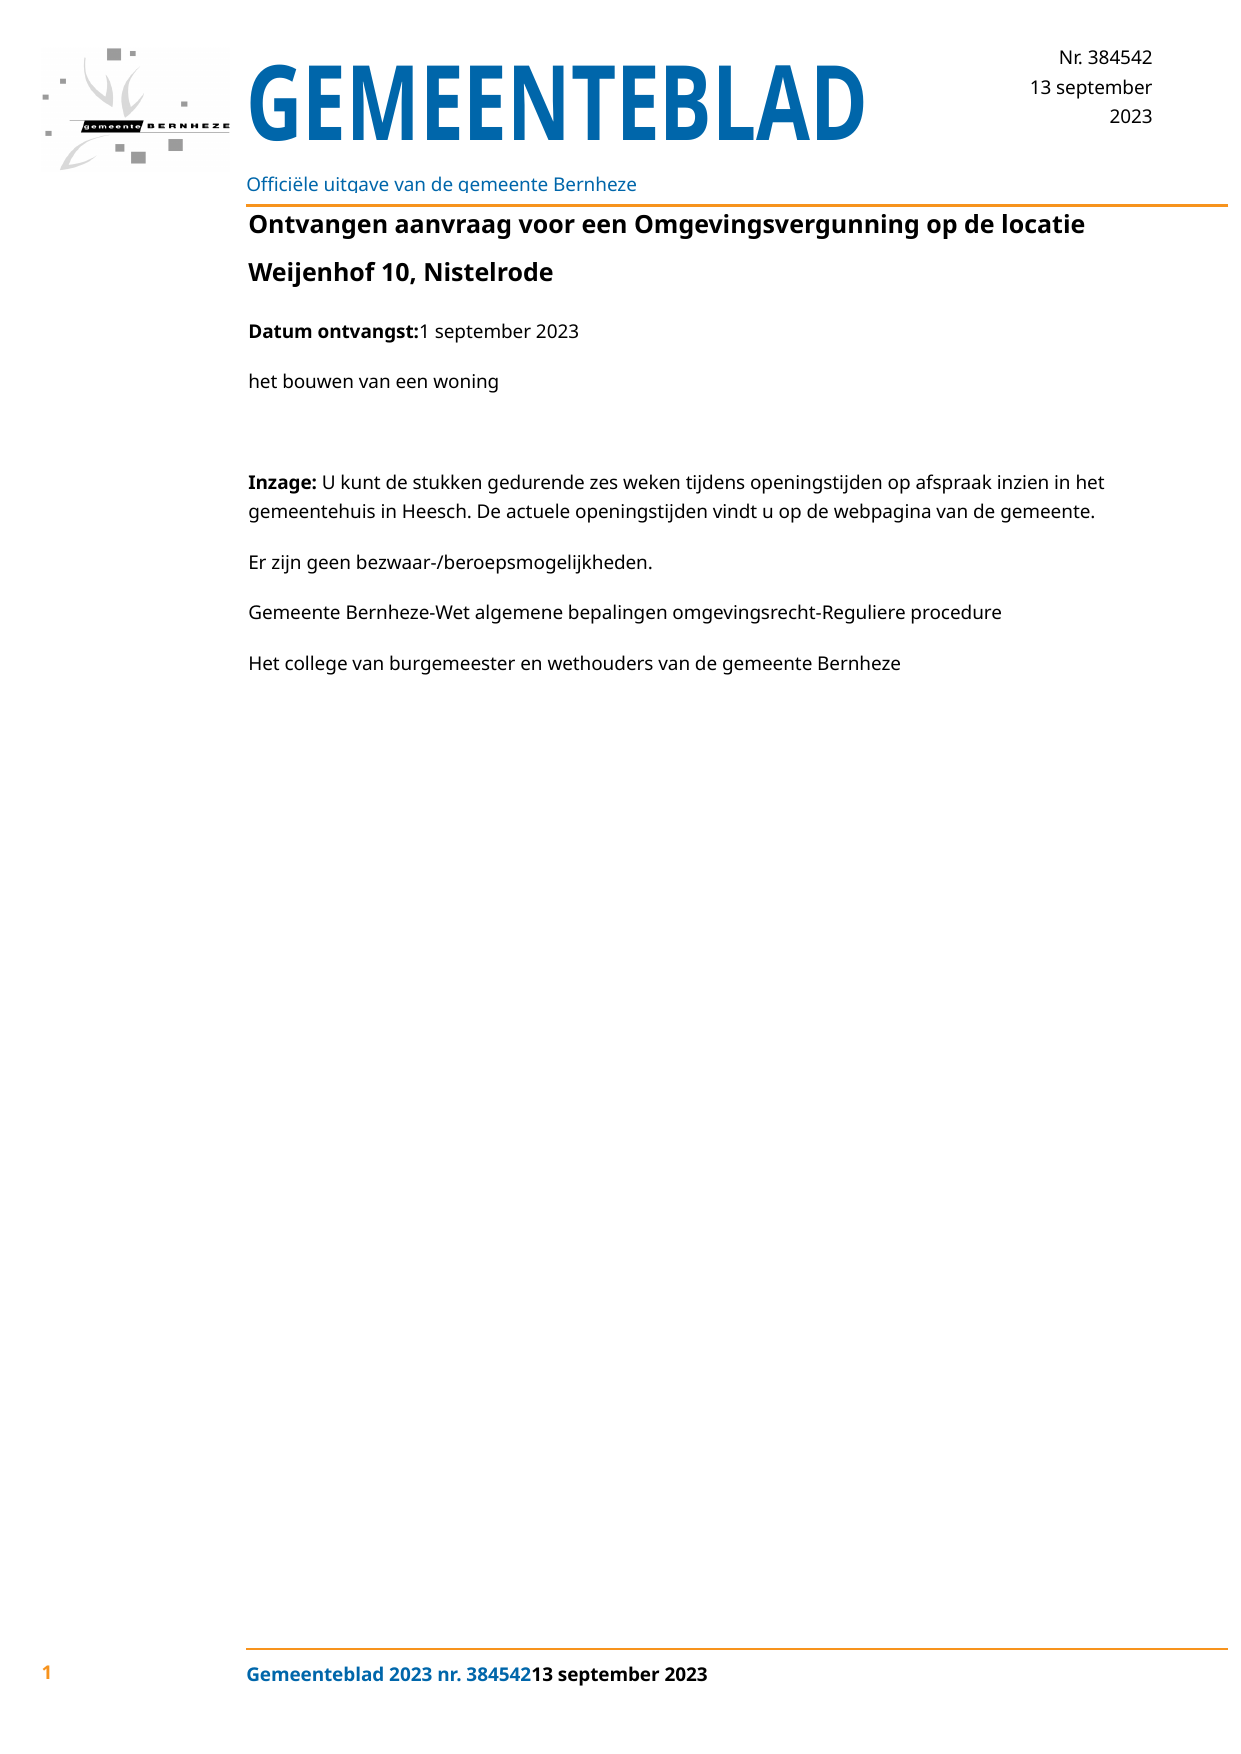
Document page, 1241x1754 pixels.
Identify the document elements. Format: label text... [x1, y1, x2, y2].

text Datum ontvangst:1 september 2023 [248, 318, 1152, 344]
picture [41, 47, 231, 172]
text Inzage: U kunt de stukken gedurende zes weken tijdens openingstijden op afspraak inzien in het gemeentehuis in Heesch. De actuele openingstijden vindt u op de webpagina van de gemeente. [248, 469, 1152, 524]
text het bouwen van een woning [248, 368, 1152, 394]
text Het college van burgemeester en wethouders van de gemeente Bernheze [248, 650, 1152, 676]
text Er zijn geen bezwaar-/beroepsmogelijkheden. [248, 549, 1152, 575]
text Ontvangen aanvraag voor een Omgevingsvergunning op de locatie Weijenhof 10, Nistelrode [248, 207, 1152, 288]
text Gemeente Bernheze-Wet algemene bepalingen omgevingsrecht-Reguliere procedure [248, 599, 1152, 625]
